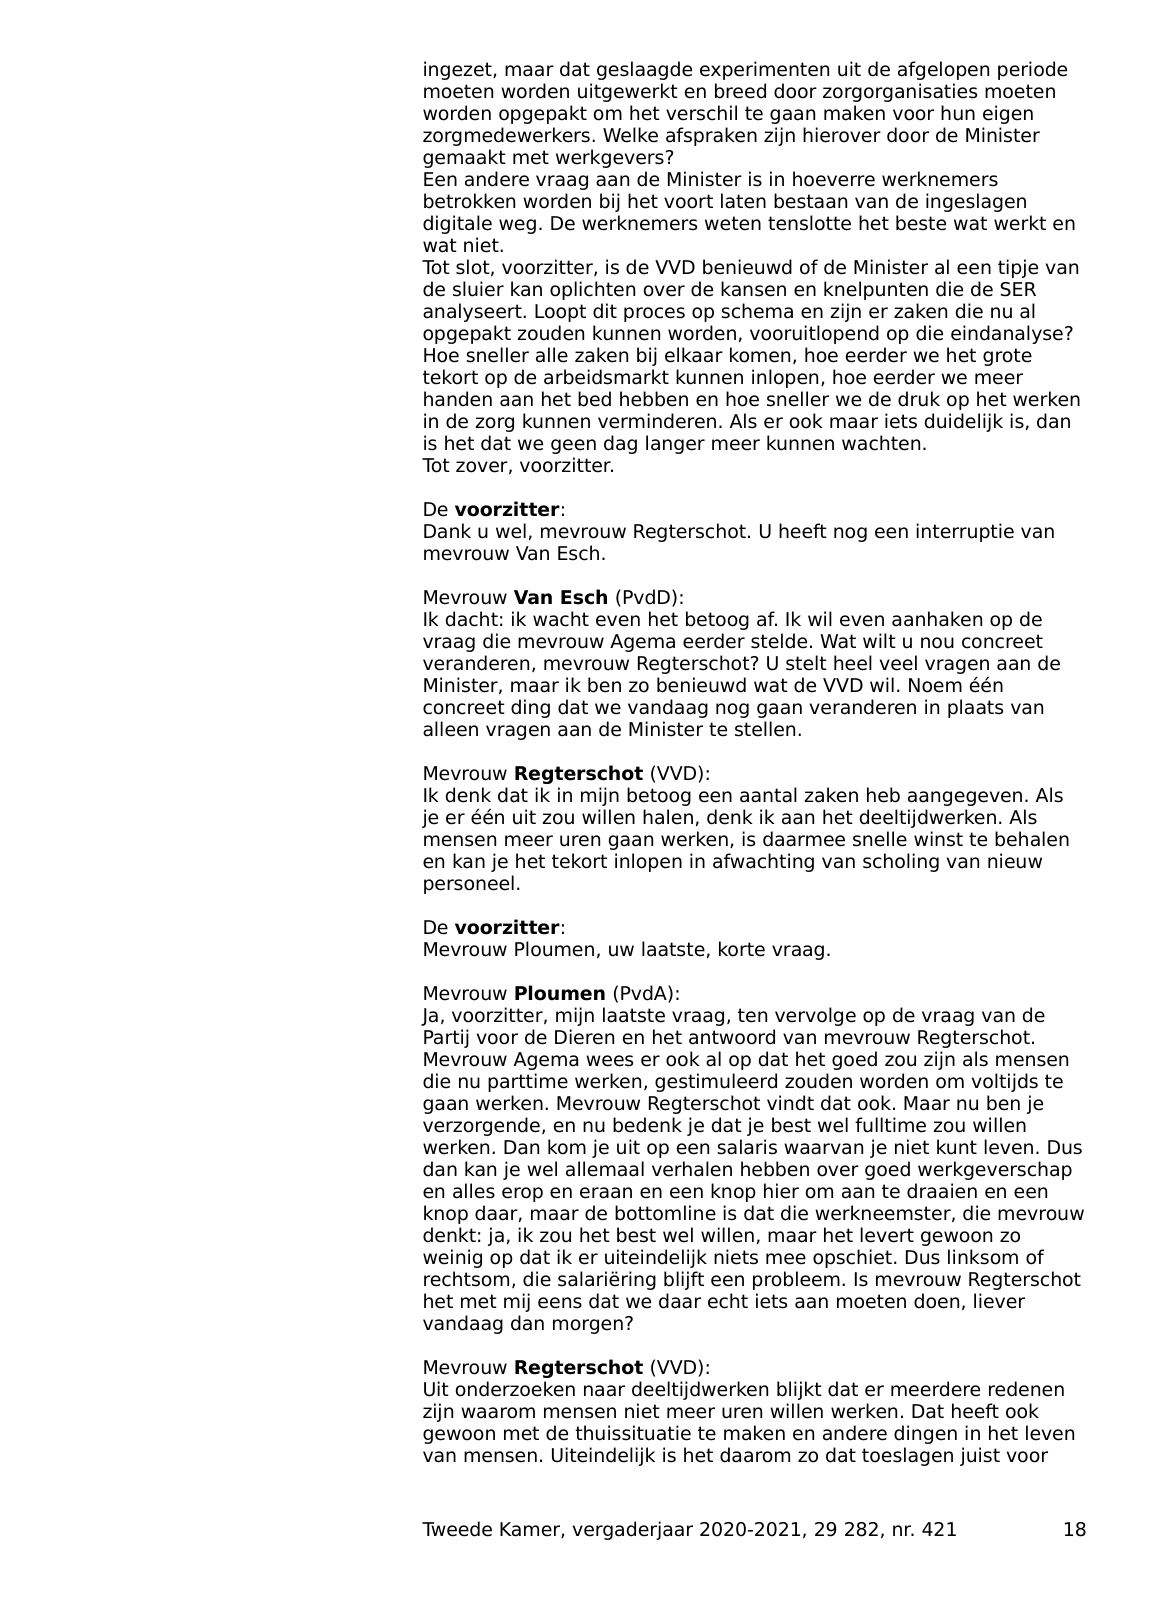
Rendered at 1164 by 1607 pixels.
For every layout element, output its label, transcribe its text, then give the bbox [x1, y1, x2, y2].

text Ik denk dat ik in mijn betoog een aantal zaken heb aangegeven. Als je er één uit zou willen halen, denk ik aan het deeltijdwerken. Als mensen meer uren gaan werken, is daarmee snelle winst te behalen en kan je het tekort inlopen in afwachting van scholing van nieuw personeel. [422, 785, 1087, 895]
text ingezet, maar dat geslaagde experimenten uit de afgelopen periode moeten worden uitgewerkt en breed door zorgorganisaties moeten worden opgepakt om het verschil te gaan maken voor hun eigen zorgmedewerkers. Welke afspraken zijn hierover door de Minister gemaakt met werkgevers? [422, 59, 1087, 169]
text De voorzitter: [422, 917, 1087, 939]
text Uit onderzoeken naar deeltijdwerken blijkt dat er meerdere redenen zijn waarom mensen niet meer uren willen werken. Dat heeft ook gewoon met de thuissituatie te maken en andere dingen in het leven van mensen. Uiteindelijk is het daarom zo dat toeslagen juist voor [422, 1379, 1087, 1467]
text De voorzitter: [422, 499, 1087, 521]
text Mevrouw Ploumen (PvdA): [422, 983, 1087, 1005]
text Mevrouw Van Esch (PvdD): [422, 587, 1087, 609]
text Dank u wel, mevrouw Regterschot. U heeft nog een interruptie van mevrouw Van Esch. [422, 521, 1087, 565]
text Tot slot, voorzitter, is de VVD benieuwd of de Minister al een tipje van de sluier kan oplichten over de kansen en knelpunten die de SER analyseert. Loopt dit proces op schema en zijn er zaken die nu al opgepakt zouden kunnen worden, vooruitlopend op die eindanalyse? Hoe sneller alle zaken bij elkaar komen, hoe eerder we het grote tekort op de arbeidsmarkt kunnen inlopen, hoe eerder we meer handen aan het bed hebben en hoe sneller we de druk op het werken in de zorg kunnen verminderen. Als er ook maar iets duidelijk is, dan is het dat we geen dag langer meer kunnen wachten. [422, 257, 1087, 455]
text Ja, voorzitter, mijn laatste vraag, ten vervolge op de vraag van de Partij voor de Dieren en het antwoord van mevrouw Regterschot. Mevrouw Agema wees er ook al op dat het goed zou zijn als mensen die nu parttime werken, gestimuleerd zouden worden om voltijds te gaan werken. Mevrouw Regterschot vindt dat ook. Maar nu ben je verzorgende, en nu bedenk je dat je best wel fulltime zou willen werken. Dan kom je uit op een salaris waarvan je niet kunt leven. Dus dan kan je wel allemaal verhalen hebben over goed werkgeverschap en alles erop en eraan en een knop hier om aan te draaien en een knop daar, maar de bottomline is dat die werkneemster, die mevrouw denkt: ja, ik zou het best wel willen, maar het levert gewoon zo weinig op dat ik er uiteindelijk niets mee opschiet. Dus linksom of rechtsom, die salariëring blijft een probleem. Is mevrouw Regterschot het met mij eens dat we daar echt iets aan moeten doen, liever vandaag dan morgen? [422, 1005, 1087, 1335]
text Ik dacht: ik wacht even het betoog af. Ik wil even aanhaken op de vraag die mevrouw Agema eerder stelde. Wat wilt u nou concreet veranderen, mevrouw Regterschot? U stelt heel veel vragen aan de Minister, maar ik ben zo benieuwd wat de VVD wil. Noem één concreet ding dat we vandaag nog gaan veranderen in plaats van alleen vragen aan de Minister te stellen. [422, 609, 1087, 741]
text Mevrouw Ploumen, uw laatste, korte vraag. [422, 939, 1087, 961]
text Een andere vraag aan de Minister is in hoeverre werknemers betrokken worden bij het voort laten bestaan van de ingeslagen digitale weg. De werknemers weten tenslotte het beste wat werkt en wat niet. [422, 169, 1087, 257]
text Mevrouw Regterschot (VVD): [422, 763, 1087, 785]
text Tot zover, voorzitter. [422, 455, 1087, 477]
text Mevrouw Regterschot (VVD): [422, 1357, 1087, 1379]
